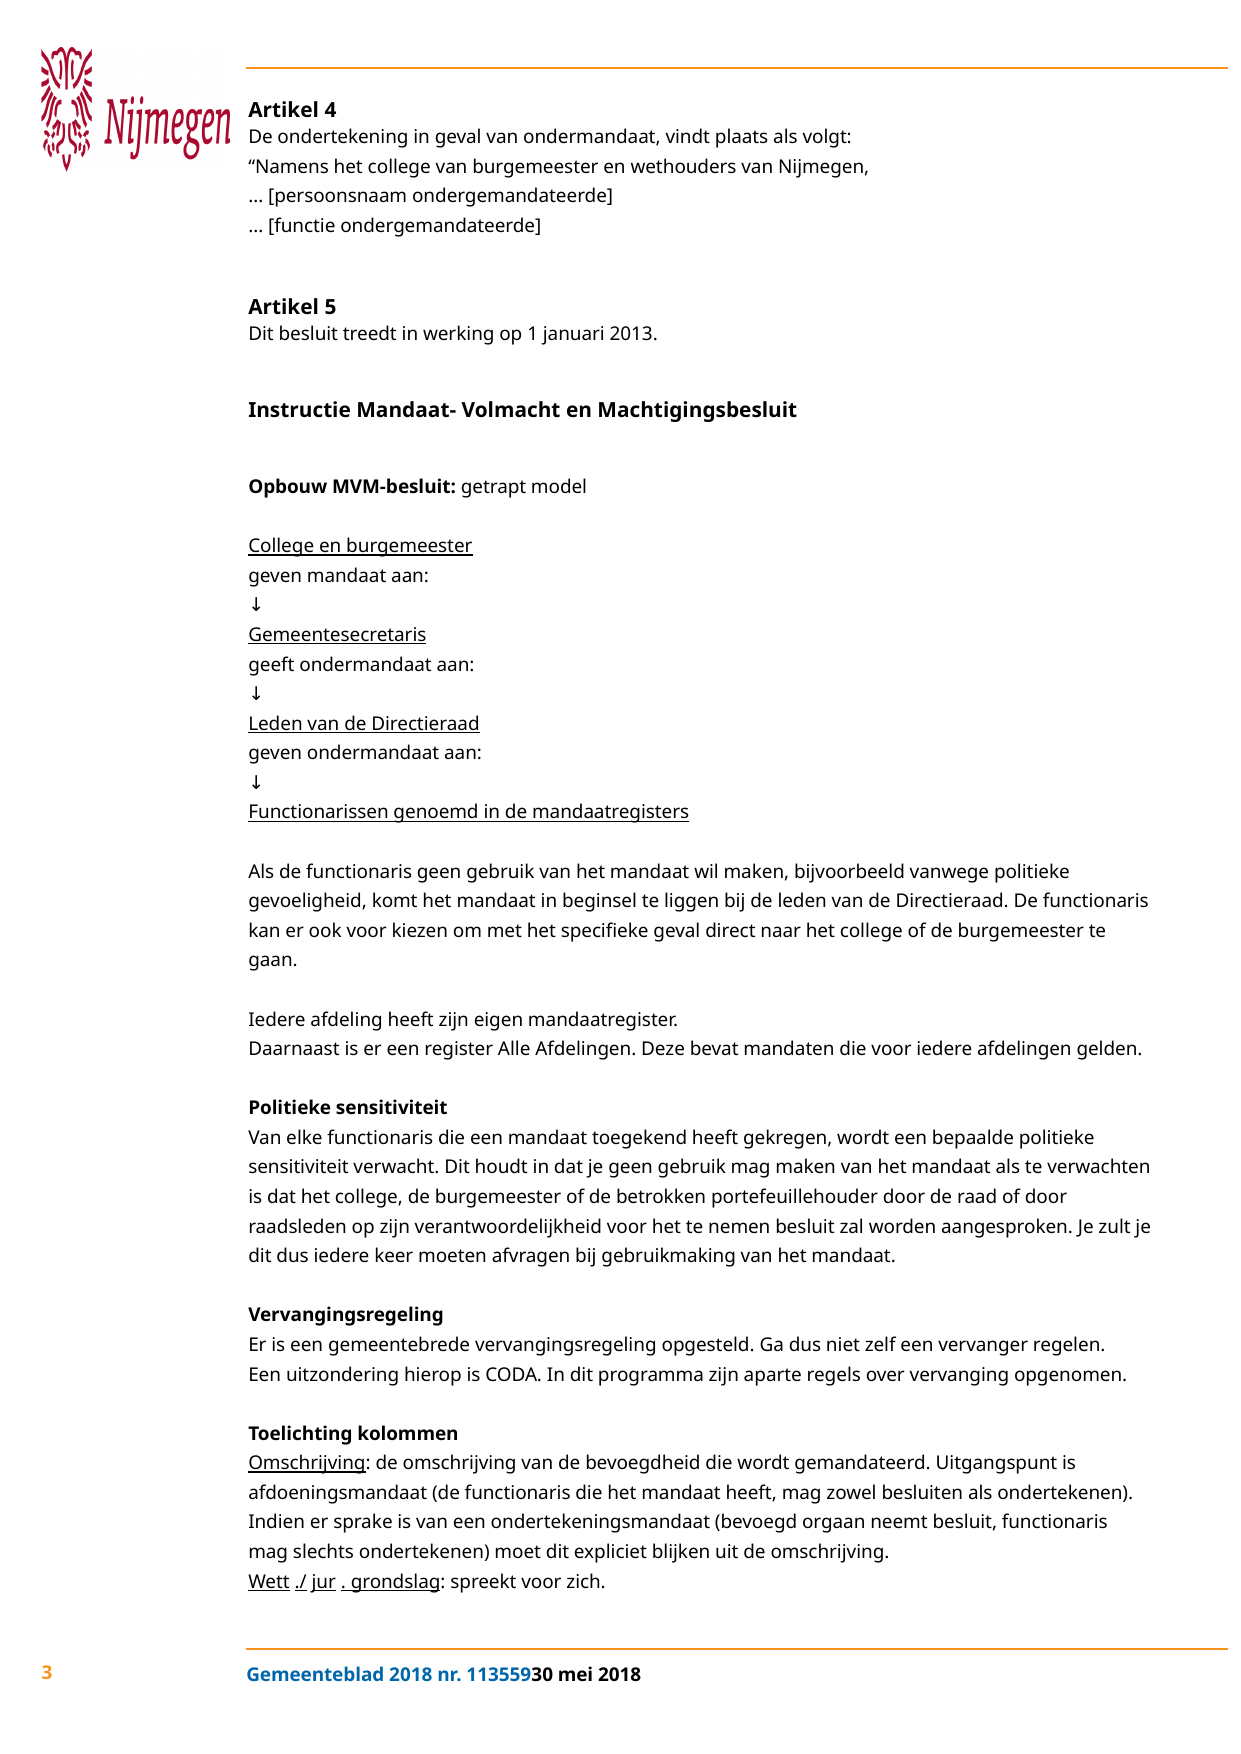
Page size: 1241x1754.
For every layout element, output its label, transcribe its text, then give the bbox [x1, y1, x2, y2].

text Daarnaast is er een register Alle Afdelingen. Deze bevat mandaten die voor iedere afdelingen gelden. [248, 1035, 1152, 1061]
text Als de functionaris geen gebruik van het mandaat wil maken, bijvoorbeeld vanwege politieke gevoeligheid, komt het mandaat in beginsel te liggen bij de leden van de Directieraad. De functionaris kan er ook voor kiezen om met het specifieke geval direct naar het college of de burgemeester te gaan. [248, 858, 1152, 972]
text Er is een gemeentebrede vervangingsregeling opgesteld. Ga dus niet zelf een vervanger regelen. [248, 1331, 1152, 1357]
text De ondertekening in geval van ondermandaat, vindt plaats als volgt: [248, 123, 1152, 149]
text Politieke sensitiviteit [248, 1094, 1152, 1120]
picture [41, 47, 231, 172]
text Een uitzondering hierop is CODA. In dit programma zijn aparte regels over vervanging opgenomen. [248, 1361, 1152, 1387]
text geven mandaat aan: [248, 562, 1152, 588]
text ↓ [248, 592, 1152, 617]
text … [functie ondergemandateerde] [248, 212, 1152, 238]
text geeft ondermandaat aan: [248, 651, 1152, 677]
text Opbouw MVM-besluit: getrapt model [248, 473, 1152, 499]
text Omschrijving: de omschrijving van de bevoegdheid die wordt gemandateerd. Uitgangspunt is afdoeningsmandaat (de functionaris die het mandaat heeft, mag zowel besluiten als ondertekenen). Indien er sprake is van een ondertekeningsmandaat (bevoegd orgaan neemt besluit, functionaris mag slechts ondertekenen) moet dit expliciet blijken uit de omschrijving. [248, 1449, 1152, 1564]
text Wett ./ jur . grondslag: spreekt voor zich. [248, 1568, 1152, 1594]
text Artikel 4 [248, 95, 1152, 123]
text Dit besluit treedt in werking op 1 januari 2013. [248, 320, 1152, 346]
text College en burgemeester [248, 532, 1152, 558]
text Leden van de Directieraad [248, 710, 1152, 736]
text Instructie Mandaat- Volmacht en Machtigingsbesluit [248, 396, 1152, 424]
text “Namens het college van burgemeester en wethouders van Nijmegen, [248, 153, 1152, 178]
text Van elke functionaris die een mandaat toegekend heeft gekregen, wordt een bepaalde politieke sensitiviteit verwacht. Dit houdt in dat je geen gebruik mag maken van het mandaat als te verwachten is dat het college, de burgemeester of de betrokken portefeuillehouder door de raad of door raadsleden op zijn verantwoordelijkheid voor het te nemen besluit zal worden aangesproken. Je zult je dit dus iedere keer moeten afvragen bij gebruikmaking van het mandaat. [248, 1124, 1152, 1268]
text Iedere afdeling heeft zijn eigen mandaatregister. [248, 1006, 1152, 1032]
text Gemeentesecretaris [248, 621, 1152, 647]
text … [persoonsnaam ondergemandateerde] [248, 182, 1152, 208]
text ↓ [248, 680, 1152, 706]
text Toelichting kolommen [248, 1420, 1152, 1446]
text Functionarissen genoemd in de mandaatregisters [248, 799, 1152, 824]
text Vervangingsregeling [248, 1302, 1152, 1327]
text geven ondermandaat aan: [248, 739, 1152, 765]
text Artikel 5 [248, 292, 1152, 320]
text ↓ [248, 769, 1152, 795]
